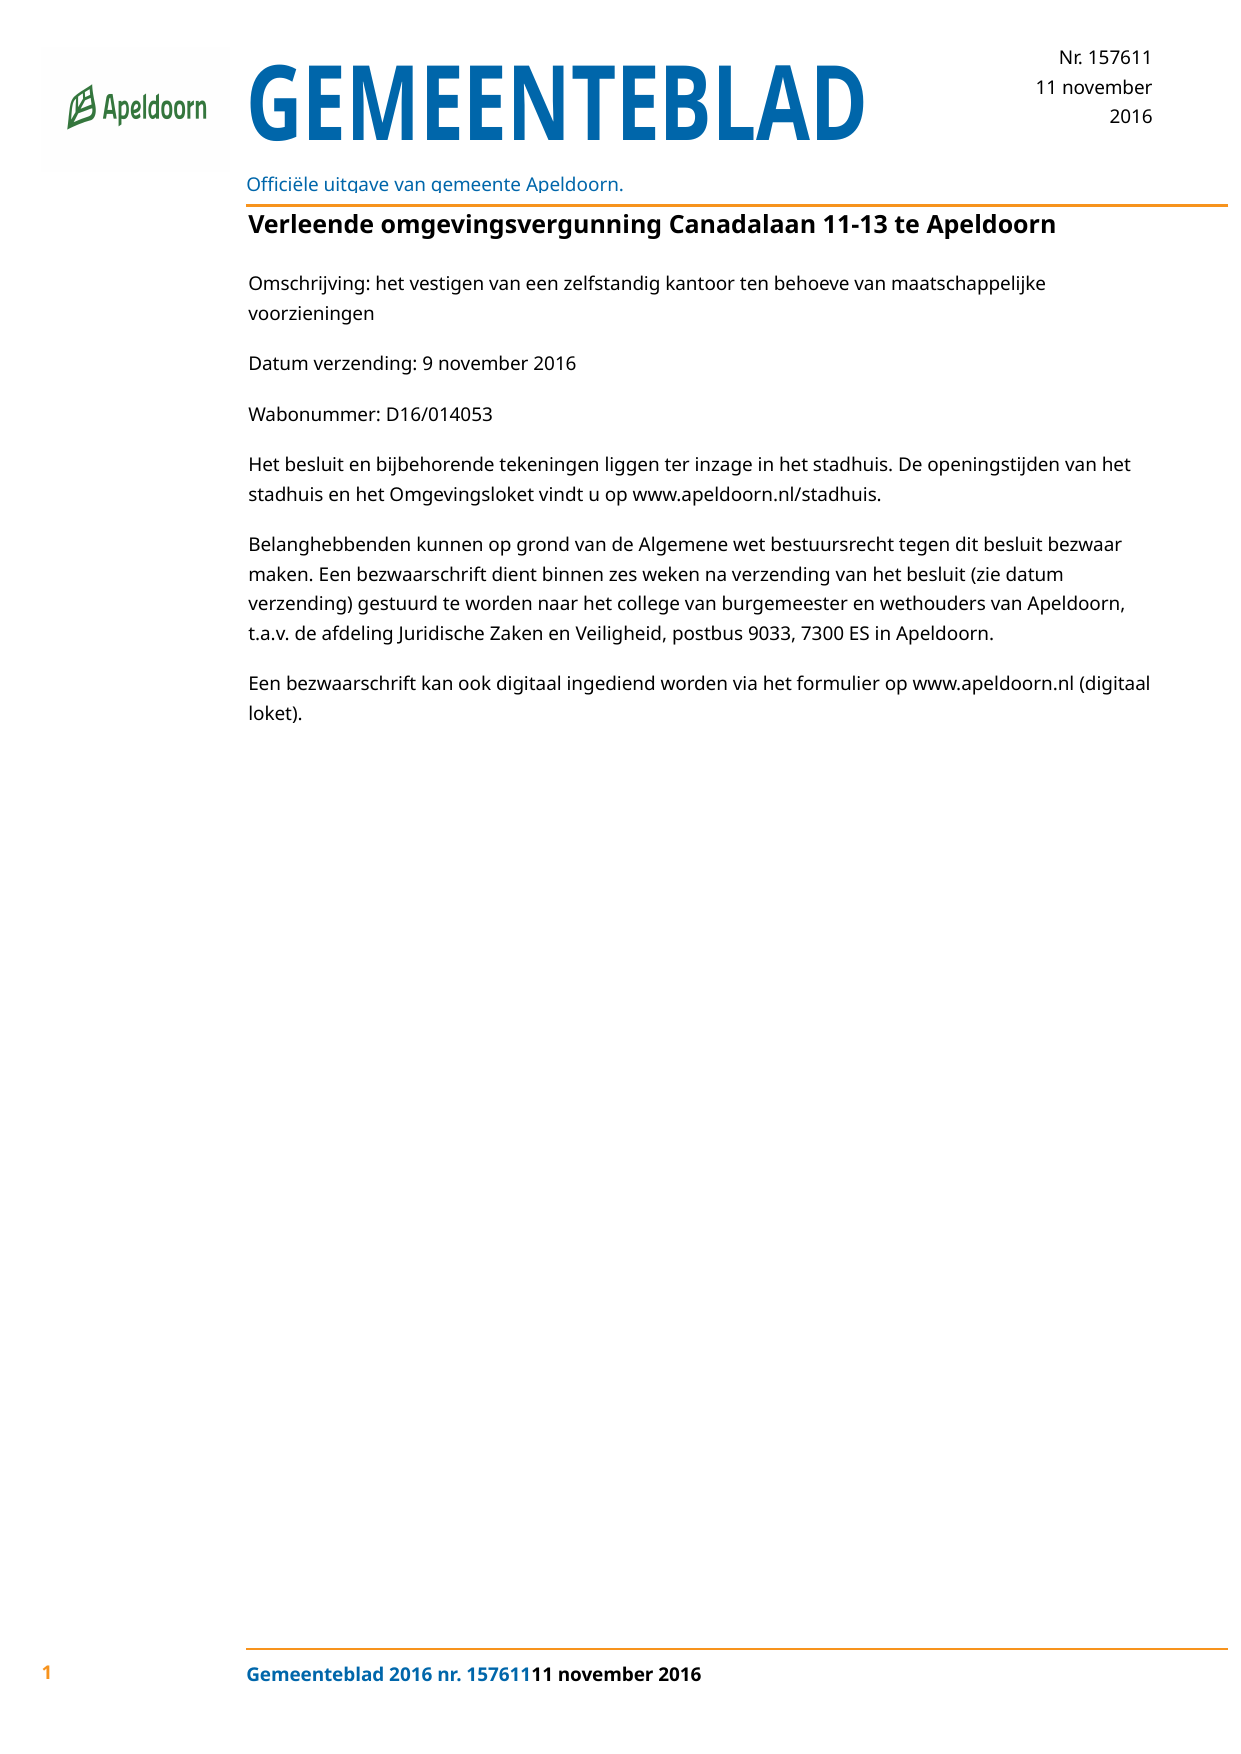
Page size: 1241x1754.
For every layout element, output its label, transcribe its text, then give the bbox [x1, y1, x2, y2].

text Datum verzending: 9 november 2016 [248, 350, 1152, 376]
text Belanghebbenden kunnen op grond van de Algemene wet bestuursrecht tegen dit besluit bezwaar maken. Een bezwaarschrift dient binnen zes weken na verzending van het besluit (zie datum verzending) gestuurd te worden naar het college van burgemeester en wethouders van Apeldoorn, t.a.v. de afdeling Juridische Zaken en Veiligheid, postbus 9033, 7300 ES in Apeldoorn. [248, 531, 1152, 646]
text Een bezwaarschrift kan ook digitaal ingediend worden via het formulier op www.apeldoorn.nl (digitaal loket). [248, 670, 1152, 726]
picture [41, 47, 231, 172]
text Wabonummer: D16/014053 [248, 401, 1152, 426]
text Het besluit en bijbehorende tekeningen liggen ter inzage in het stadhuis. De openingstijden van het stadhuis en het Omgevingsloket vindt u op www.apeldoorn.nl/stadhuis. [248, 451, 1152, 506]
text Verleende omgevingsvergunning Canadalaan 11-13 te Apeldoorn [248, 207, 1152, 241]
text Omschrijving: het vestigen van een zelfstandig kantoor ten behoeve van maatschappelijke voorzieningen [248, 270, 1152, 326]
